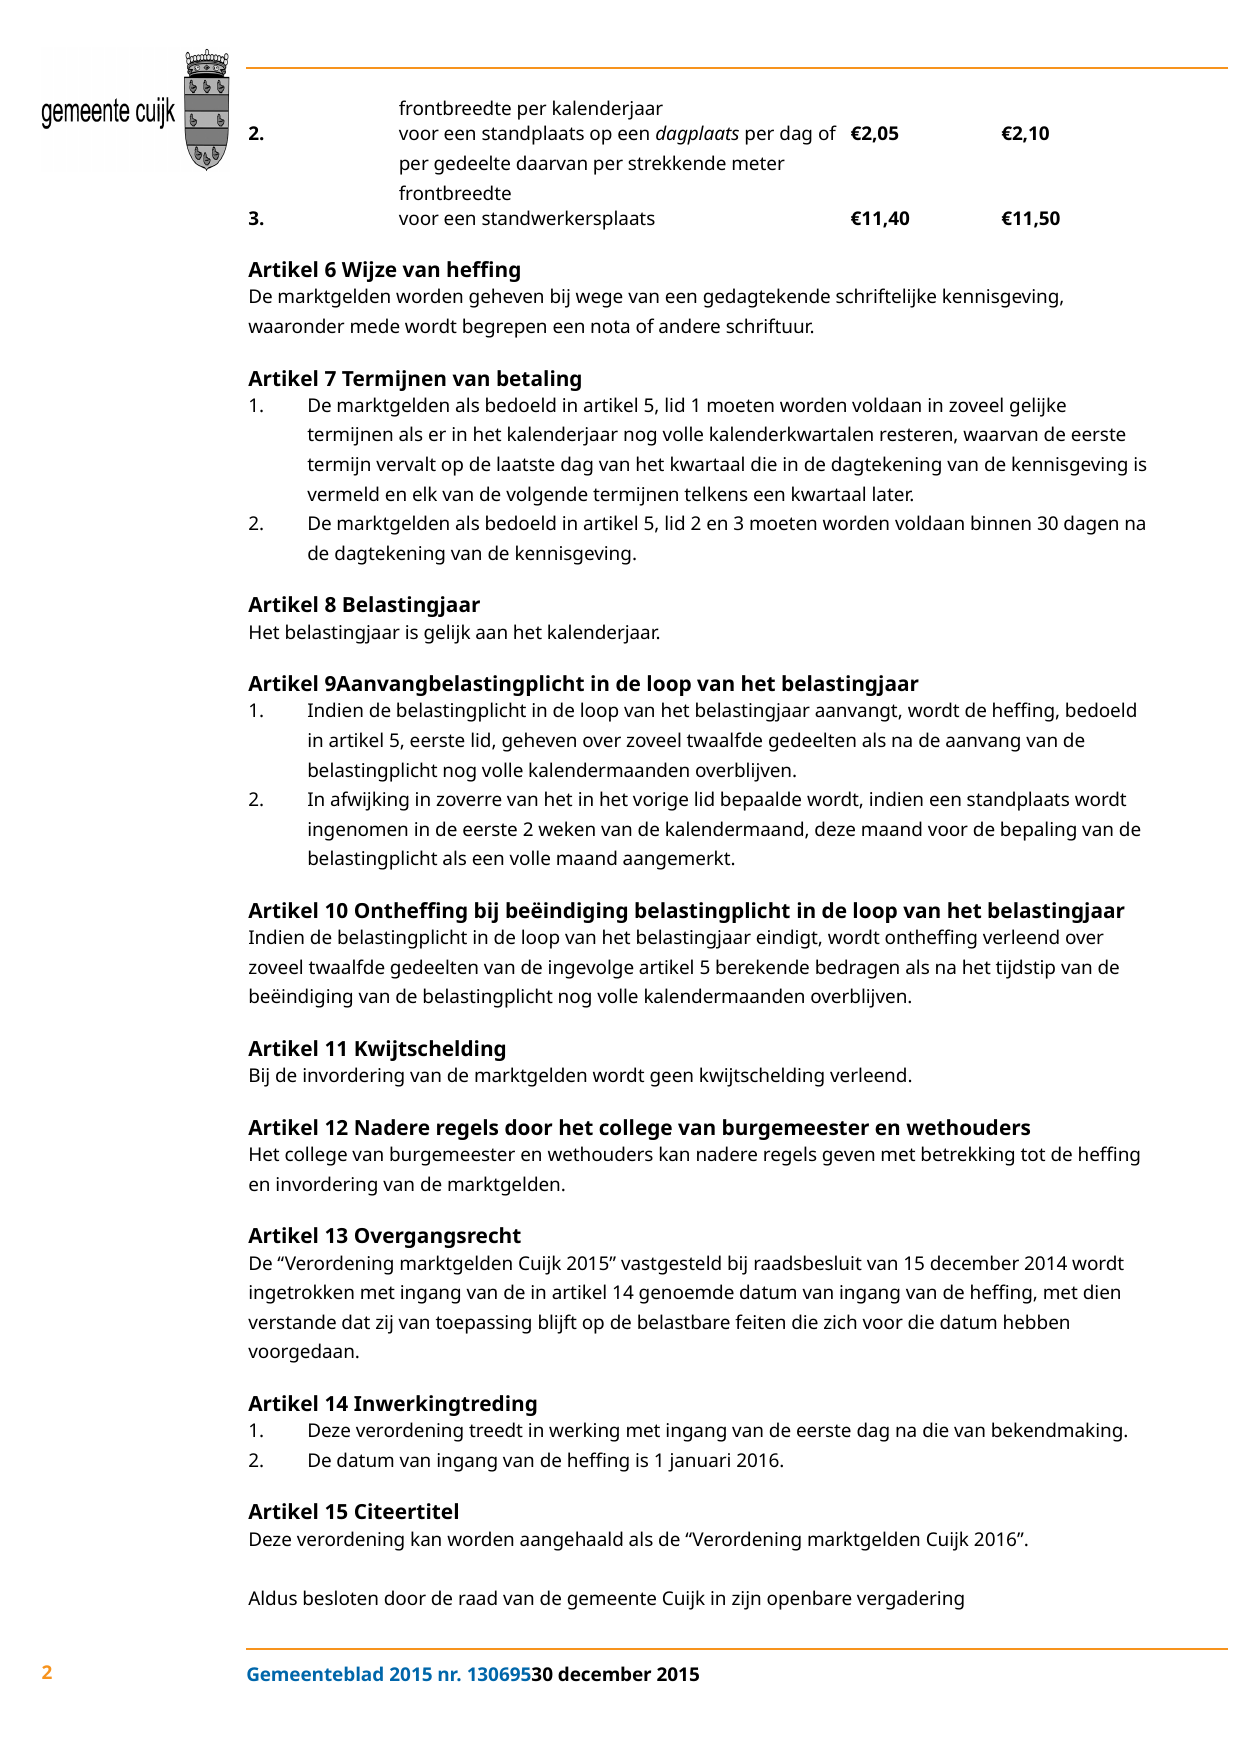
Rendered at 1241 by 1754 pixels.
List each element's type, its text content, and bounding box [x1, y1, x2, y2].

table_cell €2,05 [850, 121, 1001, 205]
text De marktgelden worden geheven bij wege van een gedagtekende schriftelijke kennisgeving, waaronder mede wordt begrepen een nota of andere schriftuur. [248, 284, 1152, 339]
text Aldus besloten door de raad van de gemeente Cuijk in zijn openbare vergadering [248, 1585, 1152, 1611]
text Artikel 7 Termijnen van betaling [248, 364, 1152, 392]
table_cell 2. [248, 121, 398, 205]
picture [41, 47, 231, 172]
text Artikel 10 Ontheffing bij beëindiging belastingplicht in de loop van het belastingjaar [248, 896, 1152, 924]
table_cell frontbreedte per kalenderjaar [399, 95, 850, 121]
table_cell [850, 95, 1001, 121]
list Deze verordening treedt in werking met ingang van de eerste dag na die van bekendmaking. [248, 1417, 1152, 1443]
text Het belastingjaar is gelijk aan het kalenderjaar. [248, 619, 1152, 644]
text Artikel 15 Citeertitel [248, 1497, 1152, 1526]
table_cell [1001, 95, 1152, 121]
text Artikel 13 Overgangsrecht [248, 1221, 1152, 1250]
list De marktgelden als bedoeld in artikel 5, lid 1 moeten worden voldaan in zoveel gelijke termijnen als er in het kalenderjaar nog volle kalenderkwartalen resteren, waarvan de eerste termijn vervalt op de laatste dag van het kwartaal die in de dagtekening van de kennisgeving is vermeld en elk van de volgende termijnen telkens een kwartaal later. [248, 392, 1152, 507]
list De marktgelden als bedoeld in artikel 5, lid 2 en 3 moeten worden voldaan binnen 30 dagen na de dagtekening van de kennisgeving. [248, 510, 1152, 566]
text Artikel 14 Inwerkingtreding [248, 1389, 1152, 1417]
table_cell €2,10 [1001, 121, 1152, 205]
text Artikel 11 Kwijtschelding [248, 1034, 1152, 1062]
text Artikel 8 Belastingjaar [248, 590, 1152, 619]
list Indien de belastingplicht in de loop van het belastingjaar aanvangt, wordt de heffing, bedoeld in artikel 5, eerste lid, geheven over zoveel twaalfde gedeelten als na de aanvang van de belastingplicht nog volle kalendermaanden overblijven. [248, 698, 1152, 783]
list De datum van ingang van de heffing is 1 januari 2016. [248, 1447, 1152, 1473]
table_cell 3. [248, 205, 398, 231]
table_cell voor een standplaats op een dagplaats per dag of per gedeelte daarvan per strekkende meter frontbreedte [399, 121, 850, 205]
table_cell voor een standwerkersplaats [399, 205, 850, 231]
table_cell €11,50 [1001, 205, 1152, 231]
table_cell €11,40 [850, 205, 1001, 231]
text Bij de invordering van de marktgelden wordt geen kwijtschelding verleend. [248, 1062, 1152, 1088]
text Artikel 12 Nadere regels door het college van burgemeester en wethouders [248, 1113, 1152, 1141]
text Het college van burgemeester en wethouders kan nadere regels geven met betrekking tot de heffing en invordering van de marktgelden. [248, 1141, 1152, 1197]
list In afwijking in zoverre van het in het vorige lid bepaalde wordt, indien een standplaats wordt ingenomen in de eerste 2 weken van de kalendermaand, deze maand voor de bepaling van de belastingplicht als een volle maand aangemerkt. [248, 786, 1152, 871]
text Indien de belastingplicht in de loop van het belastingjaar eindigt, wordt ontheffing verleend over zoveel twaalfde gedeelten van de ingevolge artikel 5 berekende bedragen als na het tijdstip van de beëindiging van de belastingplicht nog volle kalendermaanden overblijven. [248, 924, 1152, 1009]
text De “Verordening marktgelden Cuijk 2015” vastgesteld bij raadsbesluit van 15 december 2014 wordt ingetrokken met ingang van de in artikel 14 genoemde datum van ingang van de heffing, met dien verstande dat zij van toepassing blijft op de belastbare feiten die zich voor die datum hebben voorgedaan. [248, 1250, 1152, 1364]
text Artikel 9Aanvangbelastingplicht in de loop van het belastingjaar [248, 669, 1152, 698]
text Artikel 6 Wijze van heffing [248, 255, 1152, 284]
table_cell [248, 95, 398, 121]
text Deze verordening kan worden aangehaald als de “Verordening marktgelden Cuijk 2016”. [248, 1526, 1152, 1552]
